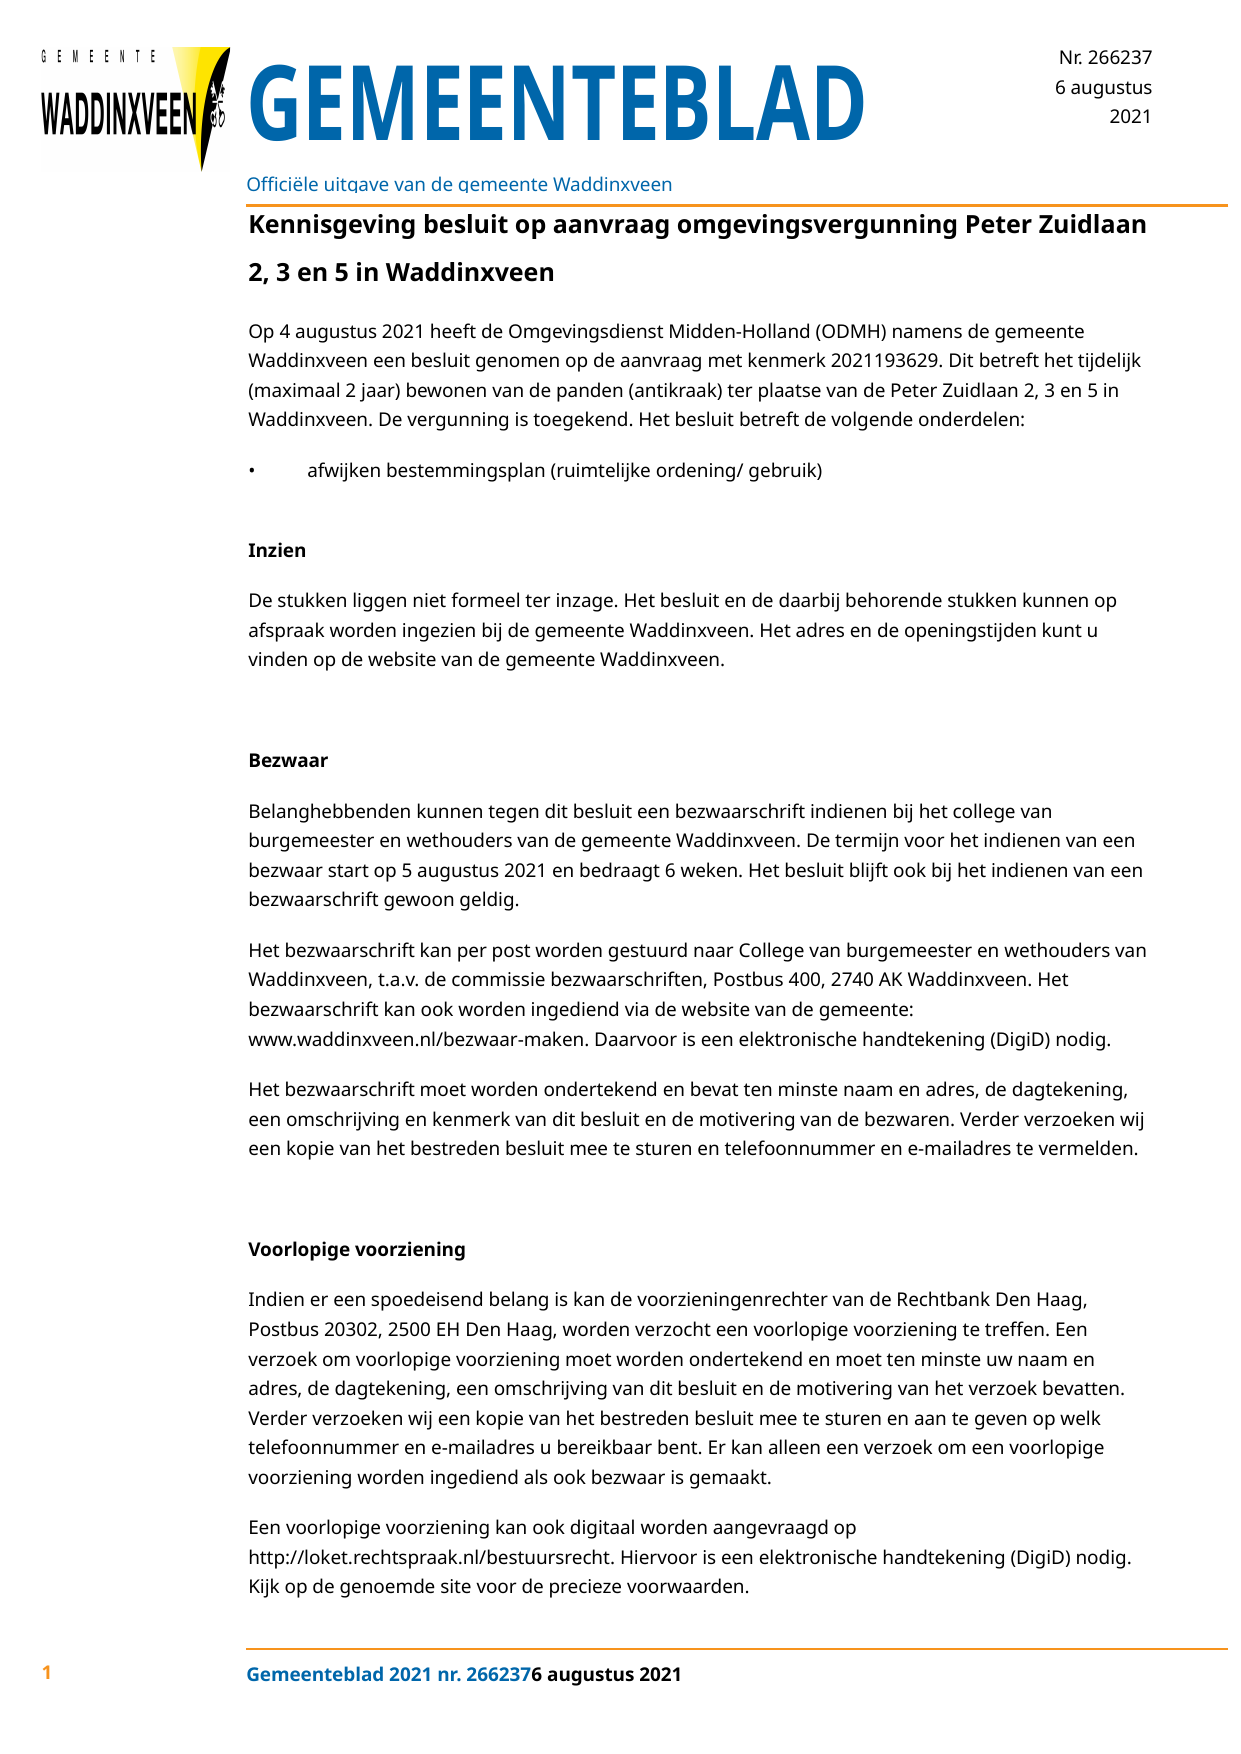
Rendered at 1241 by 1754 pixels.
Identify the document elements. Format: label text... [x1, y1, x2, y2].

text Het bezwaarschrift moet worden ondertekend en bevat ten minste naam en adres, de dagtekening, een omschrijving en kenmerk van dit besluit en de motivering van de bezwaren. Verder verzoeken wij een kopie van het bestreden besluit mee te sturen en telefoonnummer en e-mailadres te vermelden. [248, 1076, 1152, 1161]
text Belanghebbenden kunnen tegen dit besluit een bezwaarschrift indienen bij het college van burgemeester en wethouders van de gemeente Waddinxveen. De termijn voor het indienen van een bezwaar start op 5 augustus 2021 en bedraagt 6 weken. Het besluit blijft ook bij het indienen van een bezwaarschrift gewoon geldig. [248, 798, 1152, 912]
picture [41, 47, 231, 172]
text Voorlopige voorziening [248, 1236, 1152, 1262]
list afwijken bestemmingsplan (ruimtelijke ordening/ gebruik) [248, 457, 1152, 483]
text Een voorlopige voorziening kan ook digitaal worden aangevraagd op http://loket.rechtspraak.nl/bestuursrecht. Hiervoor is een elektronische handtekening (DigiD) nodig. Kijk op de genoemde site voor de precieze voorwaarden. [248, 1514, 1152, 1599]
text Bezwaar [248, 747, 1152, 773]
text Inzien [248, 537, 1152, 563]
text Het bezwaarschrift kan per post worden gestuurd naar College van burgemeester en wethouders van Waddinxveen, t.a.v. de commissie bezwaarschriften, Postbus 400, 2740 AK Waddinxveen. Het bezwaarschrift kan ook worden ingediend via de website van de gemeente: www.waddinxveen.nl/bezwaar-maken. Daarvoor is een elektronische handtekening (DigiD) nodig. [248, 937, 1152, 1052]
text De stukken liggen niet formeel ter inzage. Het besluit en de daarbij behorende stukken kunnen op afspraak worden ingezien bij de gemeente Waddinxveen. Het adres en de openingstijden kunt u vinden op de website van de gemeente Waddinxveen. [248, 587, 1152, 672]
text Op 4 augustus 2021 heeft de Omgevingsdienst Midden-Holland (ODMH) namens de gemeente Waddinxveen een besluit genomen op de aanvraag met kenmerk 2021193629. Dit betreft het tijdelijk (maximaal 2 jaar) bewonen van de panden (antikraak) ter plaatse van de Peter Zuidlaan 2, 3 en 5 in Waddinxveen. De vergunning is toegekend. Het besluit betreft de volgende onderdelen: [248, 318, 1152, 432]
text Kennisgeving besluit op aanvraag omgevingsvergunning Peter Zuidlaan 2, 3 en 5 in Waddinxveen [248, 207, 1152, 288]
text Indien er een spoedeisend belang is kan de voorzieningenrechter van de Rechtbank Den Haag, Postbus 20302, 2500 EH Den Haag, worden verzocht een voorlopige voorziening te treffen. Een verzoek om voorlopige voorziening moet worden ondertekend en moet ten minste uw naam en adres, de dagtekening, een omschrijving van dit besluit en de motivering van het verzoek bevatten. Verder verzoeken wij een kopie van het bestreden besluit mee te sturen en aan te geven op welk telefoonnummer en e-mailadres u bereikbaar bent. Er kan alleen een verzoek om een voorlopige voorziening worden ingediend als ook bezwaar is gemaakt. [248, 1287, 1152, 1490]
